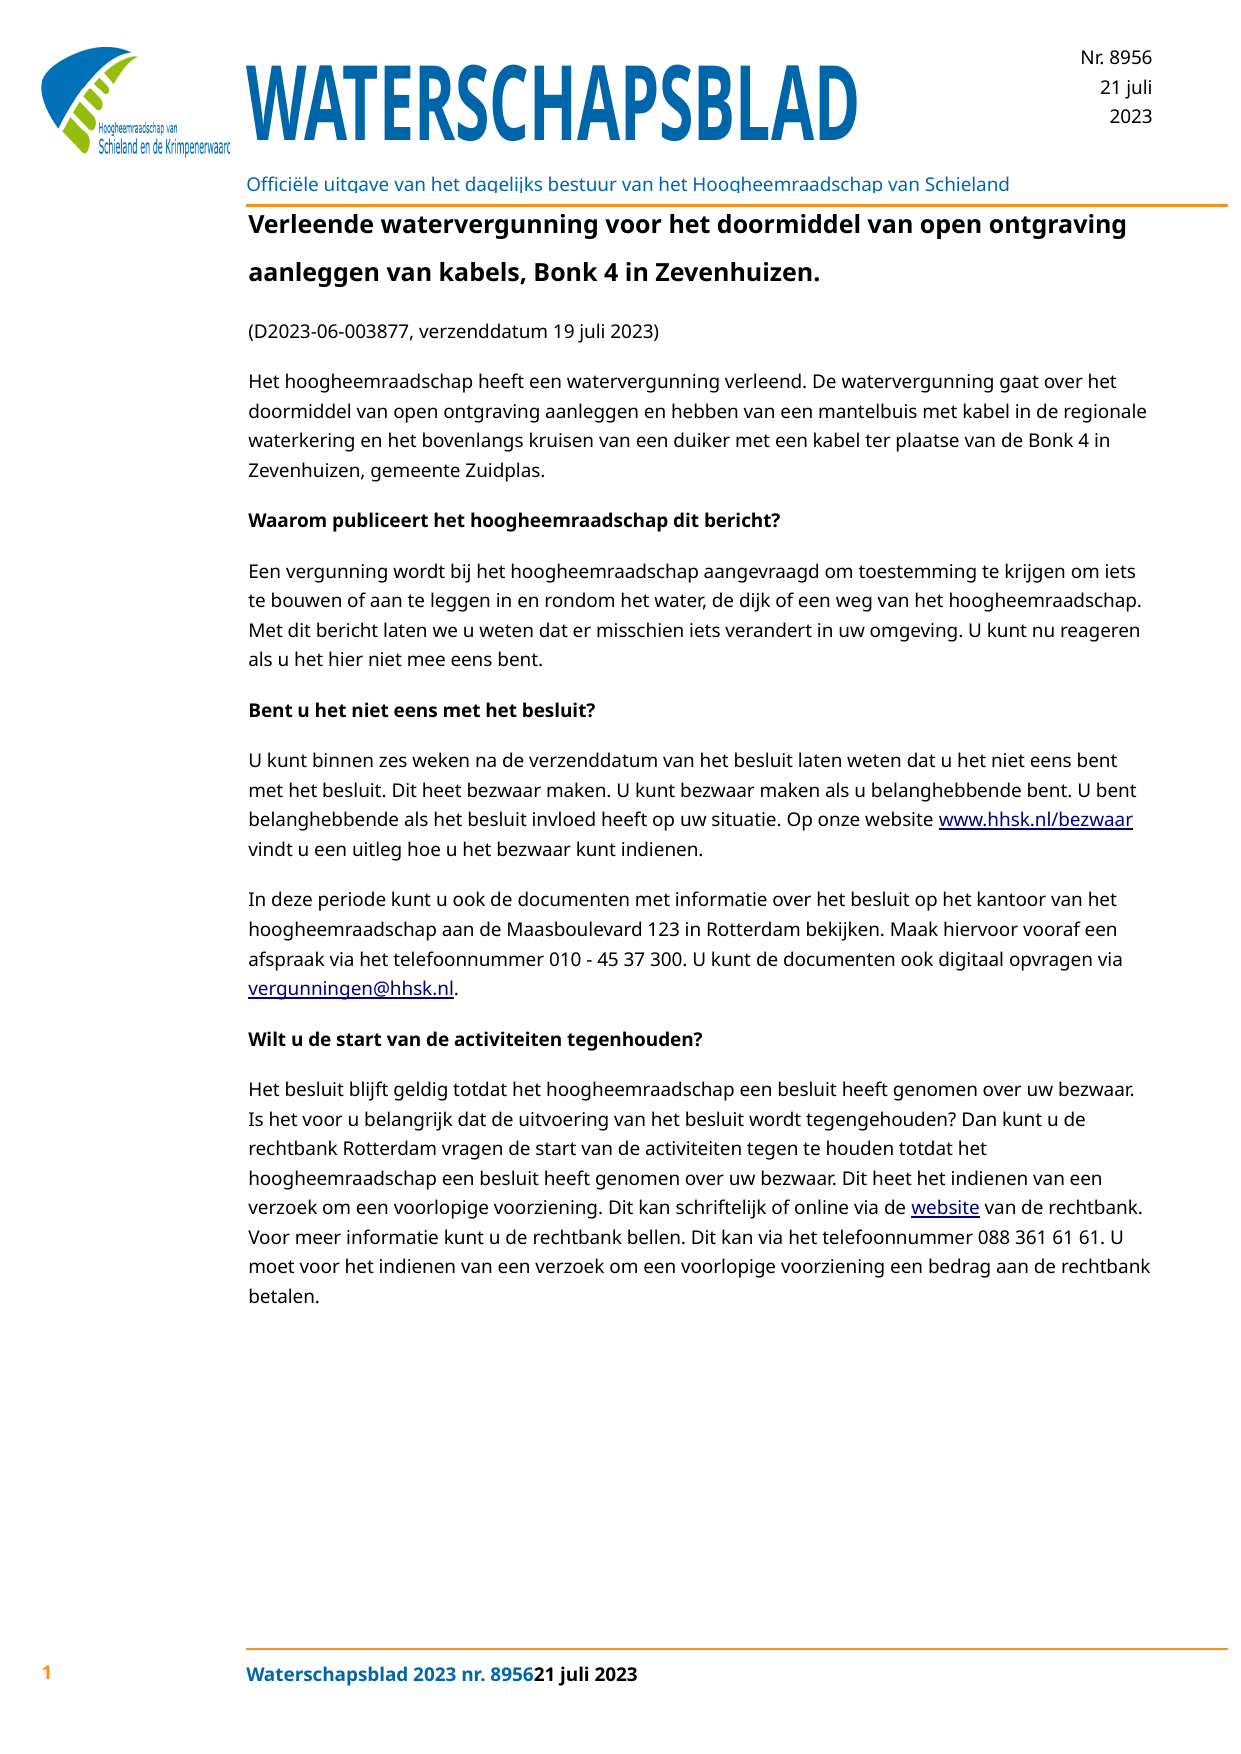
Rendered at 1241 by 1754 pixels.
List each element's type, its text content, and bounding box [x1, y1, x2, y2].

picture [41, 47, 231, 172]
text U kunt binnen zes weken na de verzenddatum van het besluit laten weten dat u het niet eens bent met het besluit. Dit heet bezwaar maken. U kunt bezwaar maken als u belanghebbende bent. U bent belanghebbende als het besluit invloed heeft op uw situatie. Op onze website www.hhsk.nl/bezwaar vindt u een uitleg hoe u het bezwaar kunt indienen. [248, 747, 1152, 862]
text Bent u het niet eens met het besluit? [248, 697, 1152, 723]
text Het besluit blijft geldig totdat het hoogheemraadschap een besluit heeft genomen over uw bezwaar. Is het voor u belangrijk dat de uitvoering van het besluit wordt tegengehouden? Dan kunt u de rechtbank Rotterdam vragen de start van de activiteiten tegen te houden totdat het hoogheemraadschap een besluit heeft genomen over uw bezwaar. Dit heet het indienen van een verzoek om een voorlopige voorziening. Dit kan schriftelijk of online via de website van de rechtbank. Voor meer informatie kunt u de rechtbank bellen. Dit kan via het telefoonnummer 088 361 61 61. U moet voor het indienen van een verzoek om een voorlopige voorziening een bedrag aan de rechtbank betalen. [248, 1076, 1152, 1309]
text Een vergunning wordt bij het hoogheemraadschap aangevraagd om toestemming te krijgen om iets te bouwen of aan te leggen in en rondom het water, de dijk of een weg van het hoogheemraadschap. Met dit bericht laten we u weten dat er misschien iets verandert in uw omgeving. U kunt nu reageren als u het hier niet mee eens bent. [248, 558, 1152, 672]
text In deze periode kunt u ook de documenten met informatie over het besluit op het kantoor van het hoogheemraadschap aan de Maasboulevard 123 in Rotterdam bekijken. Maak hiervoor vooraf een afspraak via het telefoonnummer 010 - 45 37 300. U kunt de documenten ook digitaal opvragen via vergunningen@hhsk.nl. [248, 887, 1152, 1001]
text Wilt u de start van de activiteiten tegenhouden? [248, 1026, 1152, 1052]
text Verleende watervergunning voor het doormiddel van open ontgraving aanleggen van kabels, Bonk 4 in Zevenhuizen. [248, 207, 1152, 288]
text (D2023-06-003877, verzenddatum 19 juli 2023) [248, 318, 1152, 344]
text Het hoogheemraadschap heeft een watervergunning verleend. De watervergunning gaat over het doormiddel van open ontgraving aanleggen en hebben van een mantelbuis met kabel in de regionale waterkering en het bovenlangs kruisen van een duiker met een kabel ter plaatse van de Bonk 4 in Zevenhuizen, gemeente Zuidplas. [248, 368, 1152, 483]
text Waarom publiceert het hoogheemraadschap dit bericht? [248, 507, 1152, 533]
